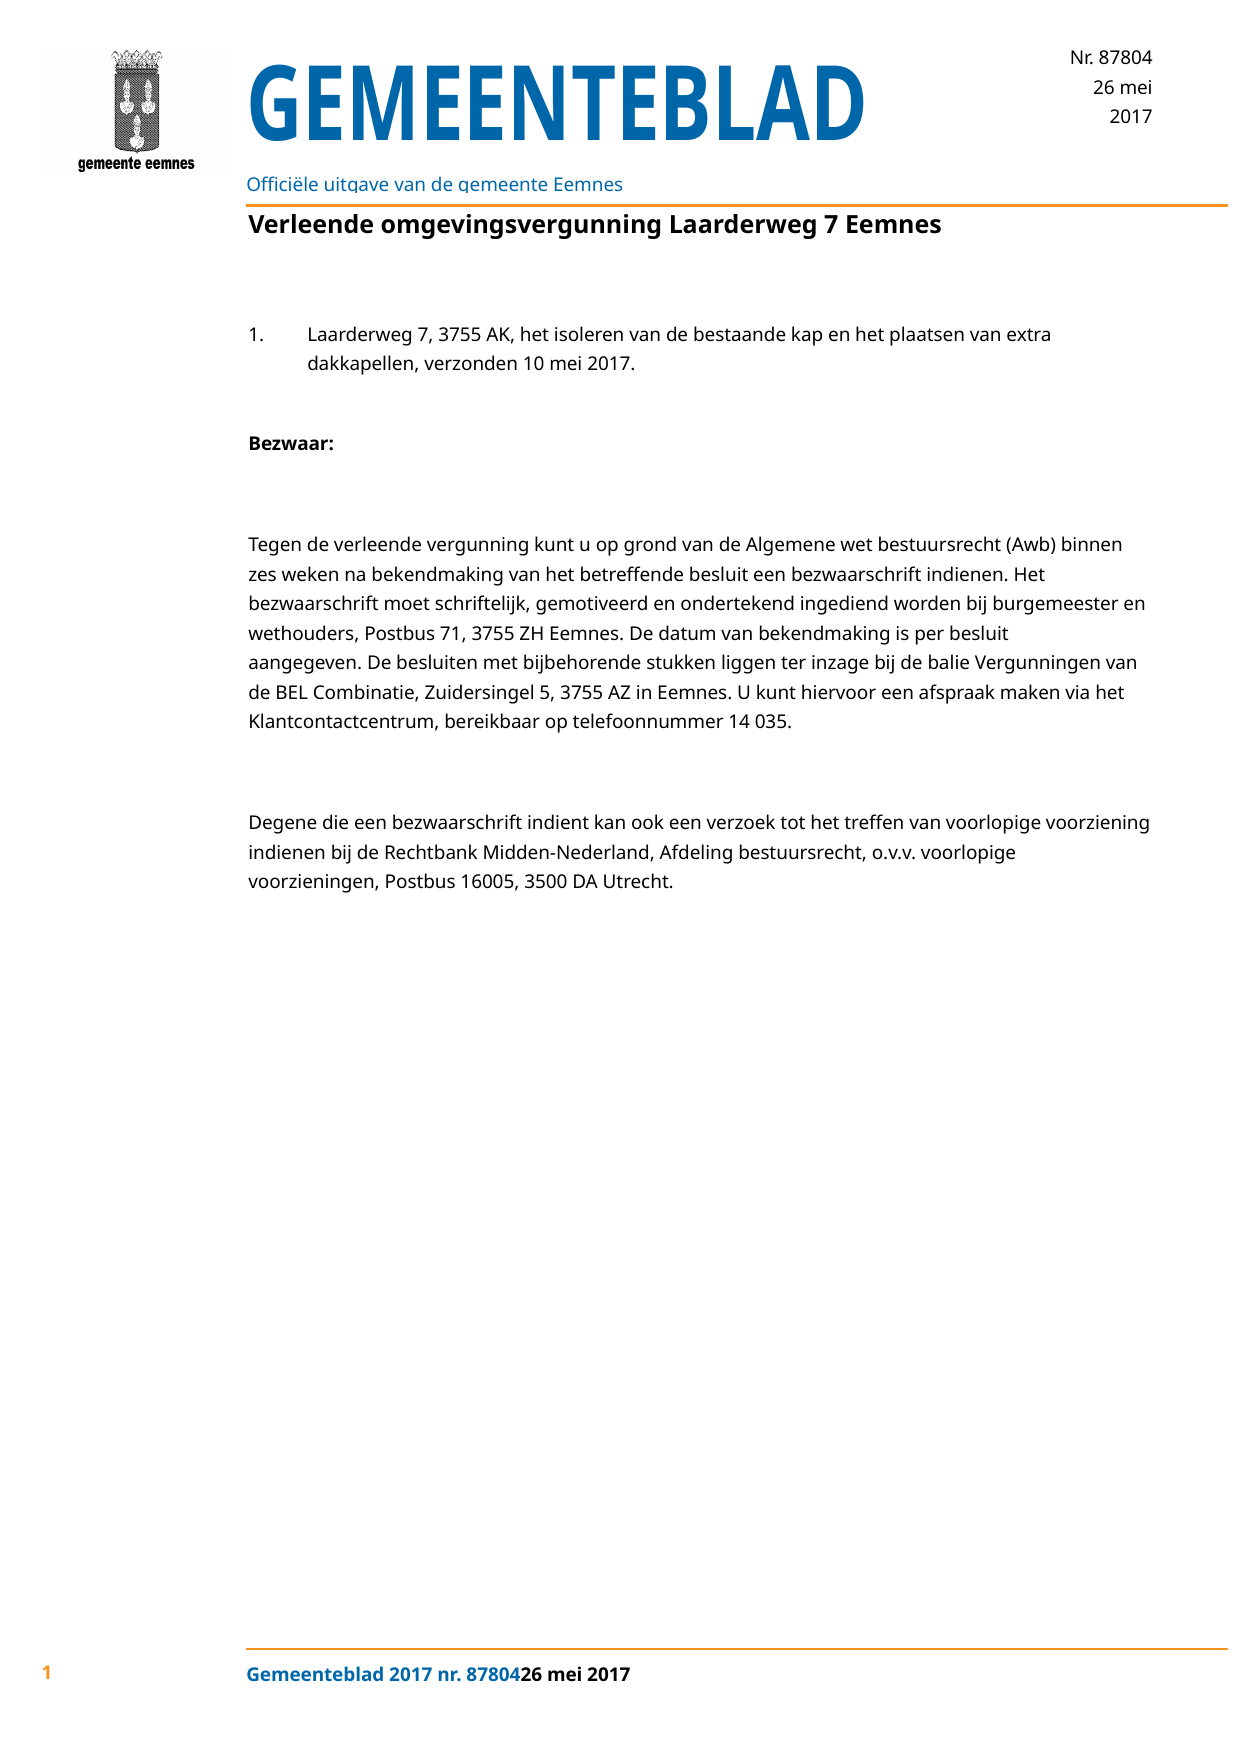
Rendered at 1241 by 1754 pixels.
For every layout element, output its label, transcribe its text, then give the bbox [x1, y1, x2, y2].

picture [41, 47, 231, 172]
text Verleende omgevingsvergunning Laarderweg 7 Eemnes [248, 207, 1152, 241]
text Bezwaar: [248, 430, 1152, 456]
text Degene die een bezwaarschrift indient kan ook een verzoek tot het treffen van voorlopige voorziening indienen bij de Rechtbank Midden-Nederland, Afdeling bestuursrecht, o.v.v. voorlopige voorzieningen, Postbus 16005, 3500 DA Utrecht. [248, 809, 1152, 894]
list Laarderweg 7, 3755 AK, het isoleren van de bestaande kap en het plaatsen van extra dakkapellen, verzonden 10 mei 2017. [248, 321, 1152, 376]
text Tegen de verleende vergunning kunt u op grond van de Algemene wet bestuursrecht (Awb) binnen zes weken na bekendmaking van het betreffende besluit een bezwaarschrift indienen. Het bezwaarschrift moet schriftelijk, gemotiveerd en ondertekend ingediend worden bij burgemeester en wethouders, Postbus 71, 3755 ZH Eemnes. De datum van bekendmaking is per besluit aangegeven. De besluiten met bijbehorende stukken liggen ter inzage bij de balie Vergunningen van de BEL Combinatie, Zuidersingel 5, 3755 AZ in Eemnes. U kunt hiervoor een afspraak maken via het Klantcontactcentrum, bereikbaar op telefoonnummer 14 035. [248, 531, 1152, 734]
